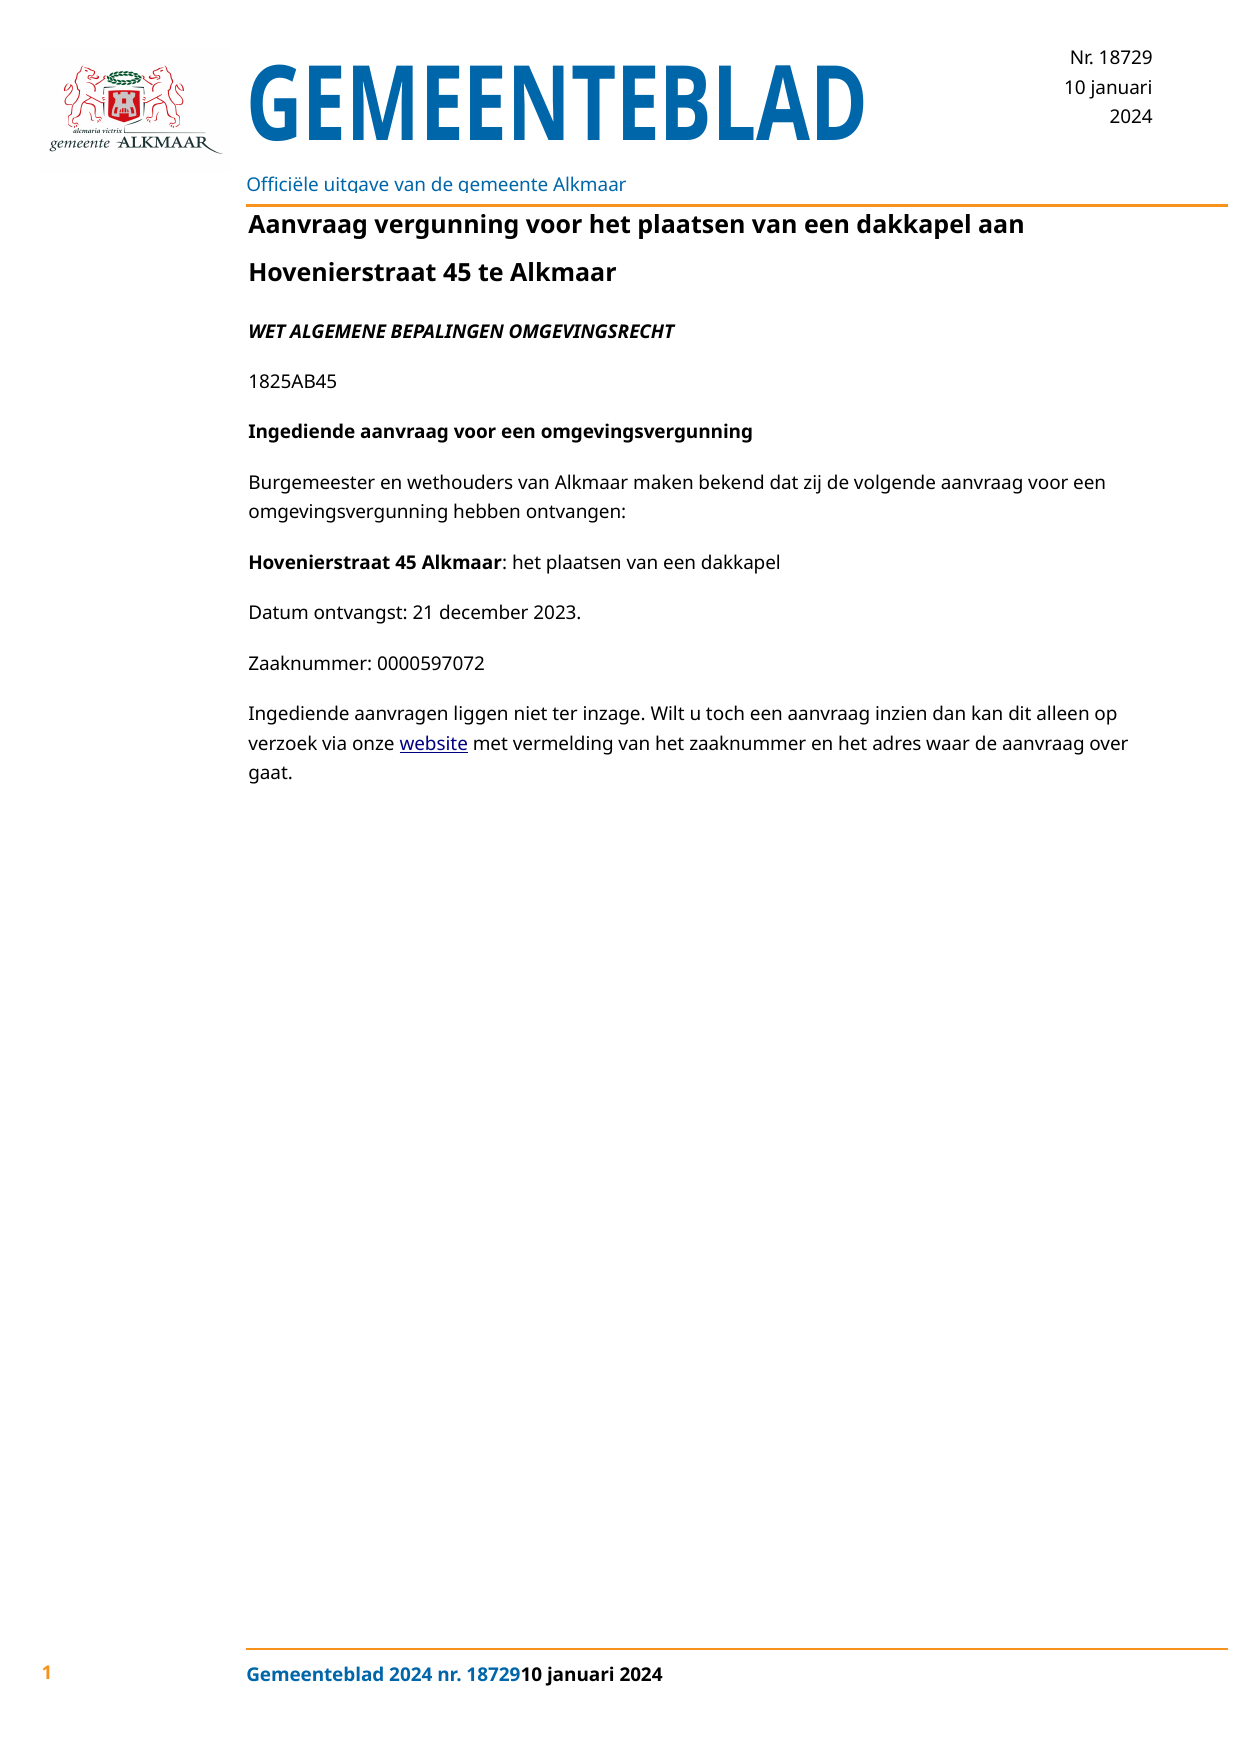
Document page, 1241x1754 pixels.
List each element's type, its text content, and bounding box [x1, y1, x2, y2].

text WET ALGEMENE BEPALINGEN OMGEVINGSRECHT [248, 318, 1152, 344]
text Datum ontvangst: 21 december 2023. [248, 599, 1152, 625]
text Burgemeester en wethouders van Alkmaar maken bekend dat zij de volgende aanvraag voor een omgevingsvergunning hebben ontvangen: [248, 469, 1152, 524]
text 1825AB45 [248, 368, 1152, 394]
text Ingediende aanvragen liggen niet ter inzage. Wilt u toch een aanvraag inzien dan kan dit alleen op verzoek via onze website met vermelding van het zaaknummer en het adres waar de aanvraag over gaat. [248, 700, 1152, 785]
text Zaaknummer: 0000597072 [248, 650, 1152, 676]
text Hovenierstraat 45 Alkmaar: het plaatsen van een dakkapel [248, 549, 1152, 575]
text Aanvraag vergunning voor het plaatsen van een dakkapel aan Hovenierstraat 45 te Alkmaar [248, 207, 1152, 288]
text Ingediende aanvraag voor een omgevingsvergunning [248, 419, 1152, 444]
picture [41, 47, 231, 172]
